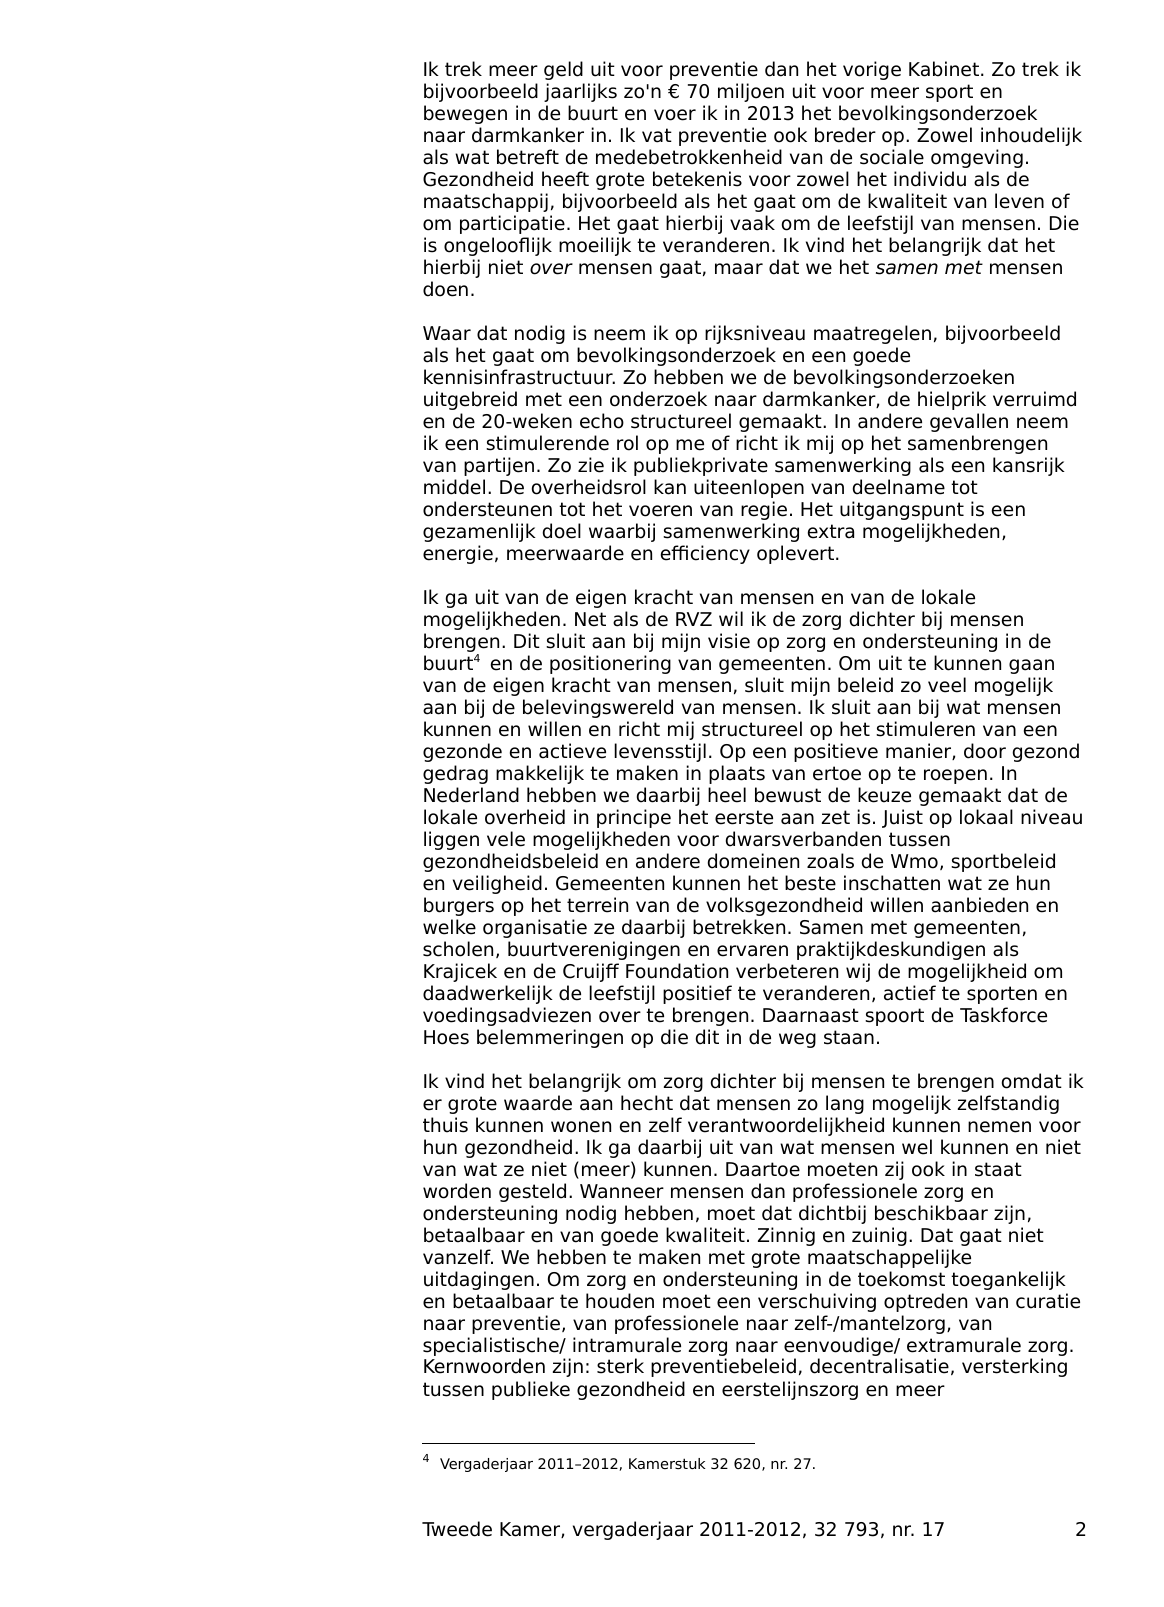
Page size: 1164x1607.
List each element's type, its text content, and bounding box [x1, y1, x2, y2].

text Waar dat nodig is neem ik op rijksniveau maatregelen, bijvoorbeeld als het gaat om bevolkingsonderzoek en een goede kennisinfrastructuur. Zo hebben we de bevolkingsonderzoeken uitgebreid met een onderzoek naar darmkanker, de hielprik verruimd en de 20-weken echo structureel gemaakt. In andere gevallen neem ik een stimulerende rol op me of richt ik mij op het samenbrengen van partijen. Zo zie ik publiekprivate samenwerking als een kansrijk middel. De overheidsrol kan uiteenlopen van deelname tot ondersteunen tot het voeren van regie. Het uitgangspunt is een gezamenlijk doel waarbij samenwerking extra mogelijkheden, energie, meerwaarde en efficiency oplevert. [422, 323, 1087, 565]
text Vergaderjaar 2011–2012, Kamerstuk 32 620, nr. 27. [422, 1452, 1087, 1474]
text Ik ga uit van de eigen kracht van mensen en van de lokale mogelijkheden. Net als de RVZ wil ik de zorg dichter bij mensen brengen. Dit sluit aan bij mijn visie op zorg en ondersteuning in de buurt en de positionering van gemeenten. Om uit te kunnen gaan van de eigen kracht van mensen, sluit mijn beleid zo veel mogelijk aan bij de belevingswereld van mensen. Ik sluit aan bij wat mensen kunnen en willen en richt mij structureel op het stimuleren van een gezonde en actieve levensstijl. Op een positieve manier, door gezond gedrag makkelijk te maken in plaats van ertoe op te roepen. In Nederland hebben we daarbij heel bewust de keuze gemaakt dat de lokale overheid in principe het eerste aan zet is. Juist op lokaal niveau liggen vele mogelijkheden voor dwarsverbanden tussen gezondheidsbeleid en andere domeinen zoals de Wmo, sportbeleid en veiligheid. Gemeenten kunnen het beste inschatten wat ze hun burgers op het terrein van de volksgezondheid willen aanbieden en welke organisatie ze daarbij betrekken. Samen met gemeenten, scholen, buurtverenigingen en ervaren praktijkdeskundigen als Krajicek en de Cruijff Foundation verbeteren wij de mogelijkheid om daadwerkelijk de leefstijl positief te veranderen, actief te sporten en voedingsadviezen over te brengen. Daarnaast spoort de Taskforce Hoes belemmeringen op die dit in de weg staan. [422, 587, 1087, 1048]
text Ik vind het belangrijk om zorg dichter bij mensen te brengen omdat ik er grote waarde aan hecht dat mensen zo lang mogelijk zelfstandig thuis kunnen wonen en zelf verantwoordelijkheid kunnen nemen voor hun gezondheid. Ik ga daarbij uit van wat mensen wel kunnen en niet van wat ze niet (meer) kunnen. Daartoe moeten zij ook in staat worden gesteld. Wanneer mensen dan professionele zorg en ondersteuning nodig hebben, moet dat dichtbij beschikbaar zijn, betaalbaar en van goede kwaliteit. Zinnig en zuinig. Dat gaat niet vanzelf. We hebben te maken met grote maatschappelijke uitdagingen. Om zorg en ondersteuning in de toekomst toegankelijk en betaalbaar te houden moet een verschuiving optreden van curatie naar preventie, van professionele naar zelf-/mantelzorg, van specialistische/ intramurale zorg naar eenvoudige/ extramurale zorg. Kernwoorden zijn: sterk preventiebeleid, decentralisatie, versterking tussen publieke gezondheid en eerstelijnszorg en meer [422, 1071, 1087, 1400]
text Ik trek meer geld uit voor preventie dan het vorige Kabinet. Zo trek ik bijvoorbeeld jaarlijks zo'n € 70 miljoen uit voor meer sport en bewegen in de buurt en voer ik in 2013 het bevolkingsonderzoek naar darmkanker in. Ik vat preventie ook breder op. Zowel inhoudelijk als wat betreft de medebetrokkenheid van de sociale omgeving. Gezondheid heeft grote betekenis voor zowel het individu als de maatschappij, bijvoorbeeld als het gaat om de kwaliteit van leven of om participatie. Het gaat hierbij vaak om de leefstijl van mensen. Die is ongelooflijk moeilijk te veranderen. Ik vind het belangrijk dat het hierbij niet over mensen gaat, maar dat we het samen met mensen doen. [422, 59, 1087, 301]
